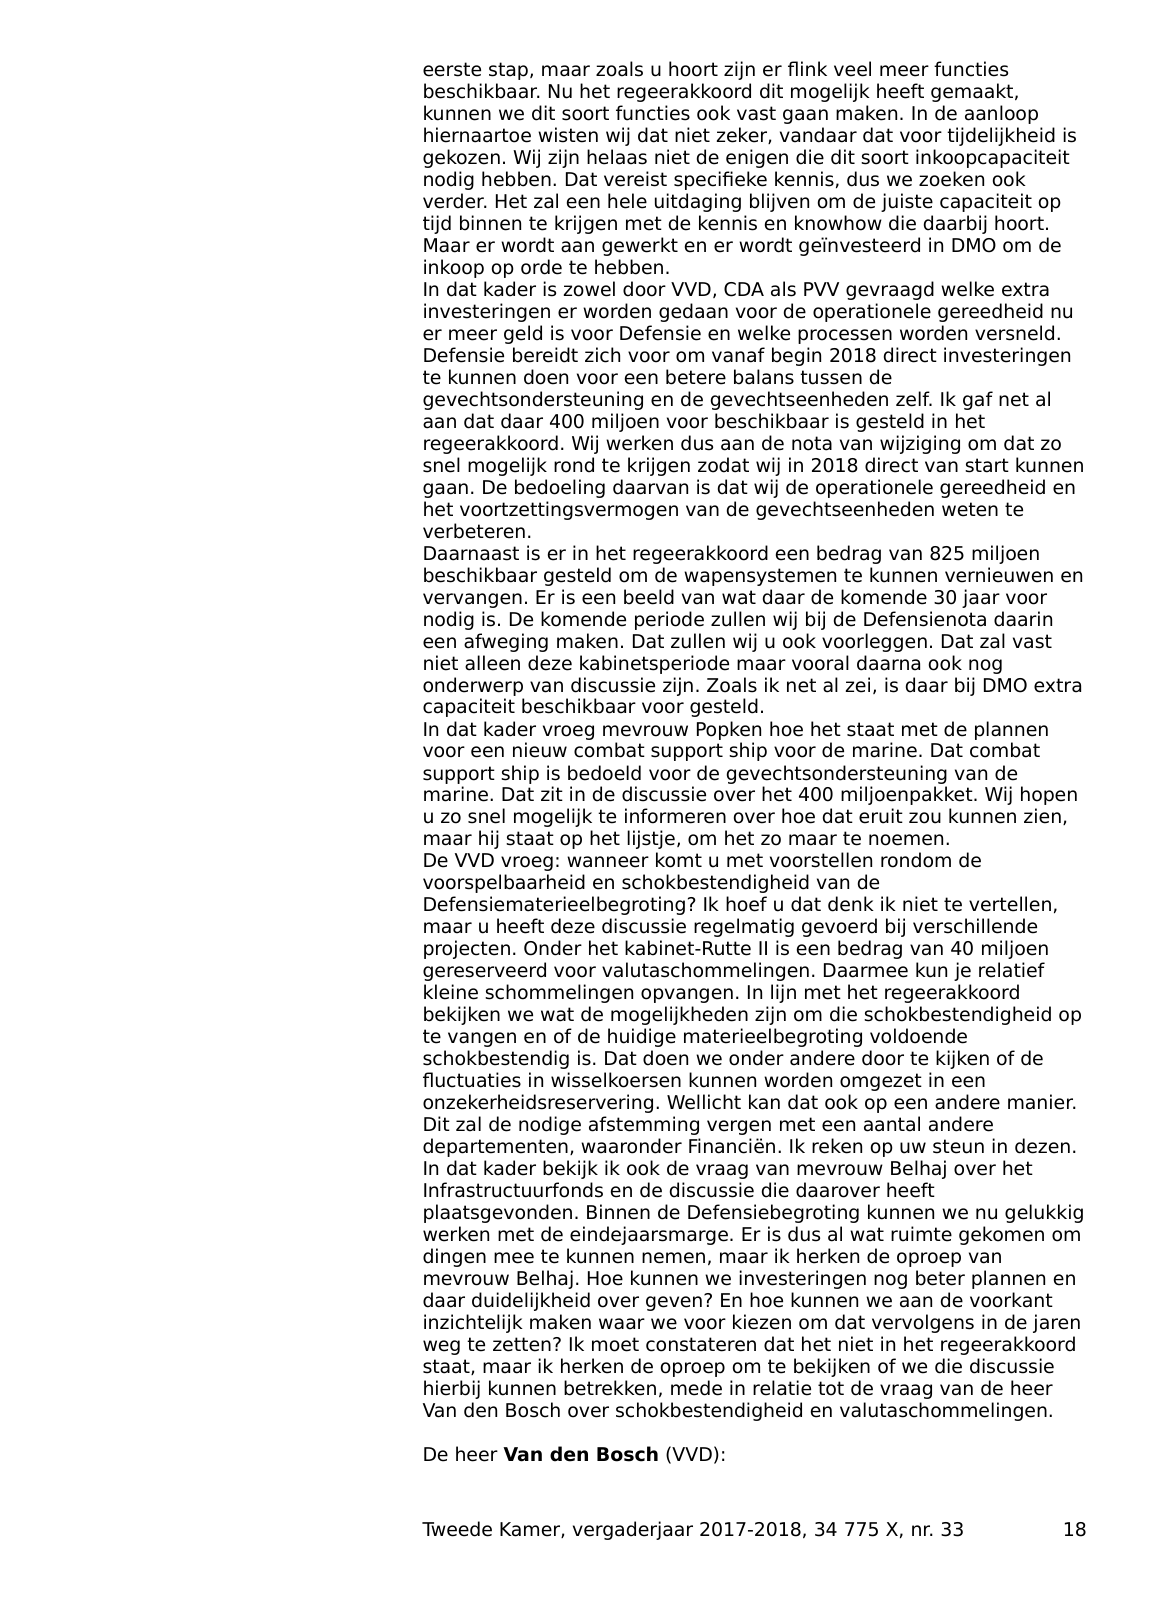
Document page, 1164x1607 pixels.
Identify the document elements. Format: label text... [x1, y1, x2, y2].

text In dat kader vroeg mevrouw Popken hoe het staat met de plannen voor een nieuw combat support ship voor de marine. Dat combat support ship is bedoeld voor de gevechtsondersteuning van de marine. Dat zit in de discussie over het 400 miljoenpakket. Wij hopen u zo snel mogelijk te informeren over hoe dat eruit zou kunnen zien, maar hij staat op het lijstje, om het zo maar te noemen. [422, 718, 1087, 850]
text Daarnaast is er in het regeerakkoord een bedrag van 825 miljoen beschikbaar gesteld om de wapensystemen te kunnen vernieuwen en vervangen. Er is een beeld van wat daar de komende 30 jaar voor nodig is. De komende periode zullen wij bij de Defensienota daarin een afweging maken. Dat zullen wij u ook voorleggen. Dat zal vast niet alleen deze kabinetsperiode maar vooral daarna ook nog onderwerp van discussie zijn. Zoals ik net al zei, is daar bij DMO extra capaciteit beschikbaar voor gesteld. [422, 543, 1087, 718]
text In dat kader bekijk ik ook de vraag van mevrouw Belhaj over het Infrastructuurfonds en de discussie die daarover heeft plaatsgevonden. Binnen de Defensiebegroting kunnen we nu gelukkig werken met de eindejaarsmarge. Er is dus al wat ruimte gekomen om dingen mee te kunnen nemen, maar ik herken de oproep van mevrouw Belhaj. Hoe kunnen we investeringen nog beter plannen en daar duidelijkheid over geven? En hoe kunnen we aan de voorkant inzichtelijk maken waar we voor kiezen om dat vervolgens in de jaren weg te zetten? Ik moet constateren dat het niet in het regeerakkoord staat, maar ik herken de oproep om te bekijken of we die discussie hierbij kunnen betrekken, mede in relatie tot de vraag van de heer Van den Bosch over schokbestendigheid en valutaschommelingen. [422, 1158, 1087, 1422]
text De heer Van den Bosch (VVD): [422, 1444, 1087, 1466]
text In dat kader is zowel door VVD, CDA als PVV gevraagd welke extra investeringen er worden gedaan voor de operationele gereedheid nu er meer geld is voor Defensie en welke processen worden versneld. Defensie bereidt zich voor om vanaf begin 2018 direct investeringen te kunnen doen voor een betere balans tussen de gevechtsondersteuning en de gevechtseenheden zelf. Ik gaf net al aan dat daar 400 miljoen voor beschikbaar is gesteld in het regeerakkoord. Wij werken dus aan de nota van wijziging om dat zo snel mogelijk rond te krijgen zodat wij in 2018 direct van start kunnen gaan. De bedoeling daarvan is dat wij de operationele gereedheid en het voortzettingsvermogen van de gevechtseenheden weten te verbeteren. [422, 279, 1087, 543]
text eerste stap, maar zoals u hoort zijn er flink veel meer functies beschikbaar. Nu het regeerakkoord dit mogelijk heeft gemaakt, kunnen we dit soort functies ook vast gaan maken. In de aanloop hiernaartoe wisten wij dat niet zeker, vandaar dat voor tijdelijkheid is gekozen. Wij zijn helaas niet de enigen die dit soort inkoopcapaciteit nodig hebben. Dat vereist specifieke kennis, dus we zoeken ook verder. Het zal een hele uitdaging blijven om de juiste capaciteit op tijd binnen te krijgen met de kennis en knowhow die daarbij hoort. Maar er wordt aan gewerkt en er wordt geïnvesteerd in DMO om de inkoop op orde te hebben. [422, 59, 1087, 279]
text De VVD vroeg: wanneer komt u met voorstellen rondom de voorspelbaarheid en schokbestendigheid van de Defensiematerieelbegroting? Ik hoef u dat denk ik niet te vertellen, maar u heeft deze discussie regelmatig gevoerd bij verschillende projecten. Onder het kabinet-Rutte II is een bedrag van 40 miljoen gereserveerd voor valutaschommelingen. Daarmee kun je relatief kleine schommelingen opvangen. In lijn met het regeerakkoord bekijken we wat de mogelijkheden zijn om die schokbestendigheid op te vangen en of de huidige materieelbegroting voldoende schokbestendig is. Dat doen we onder andere door te kijken of de fluctuaties in wisselkoersen kunnen worden omgezet in een onzekerheidsreservering. Wellicht kan dat ook op een andere manier. Dit zal de nodige afstemming vergen met een aantal andere departementen, waaronder Financiën. Ik reken op uw steun in dezen. [422, 850, 1087, 1158]
